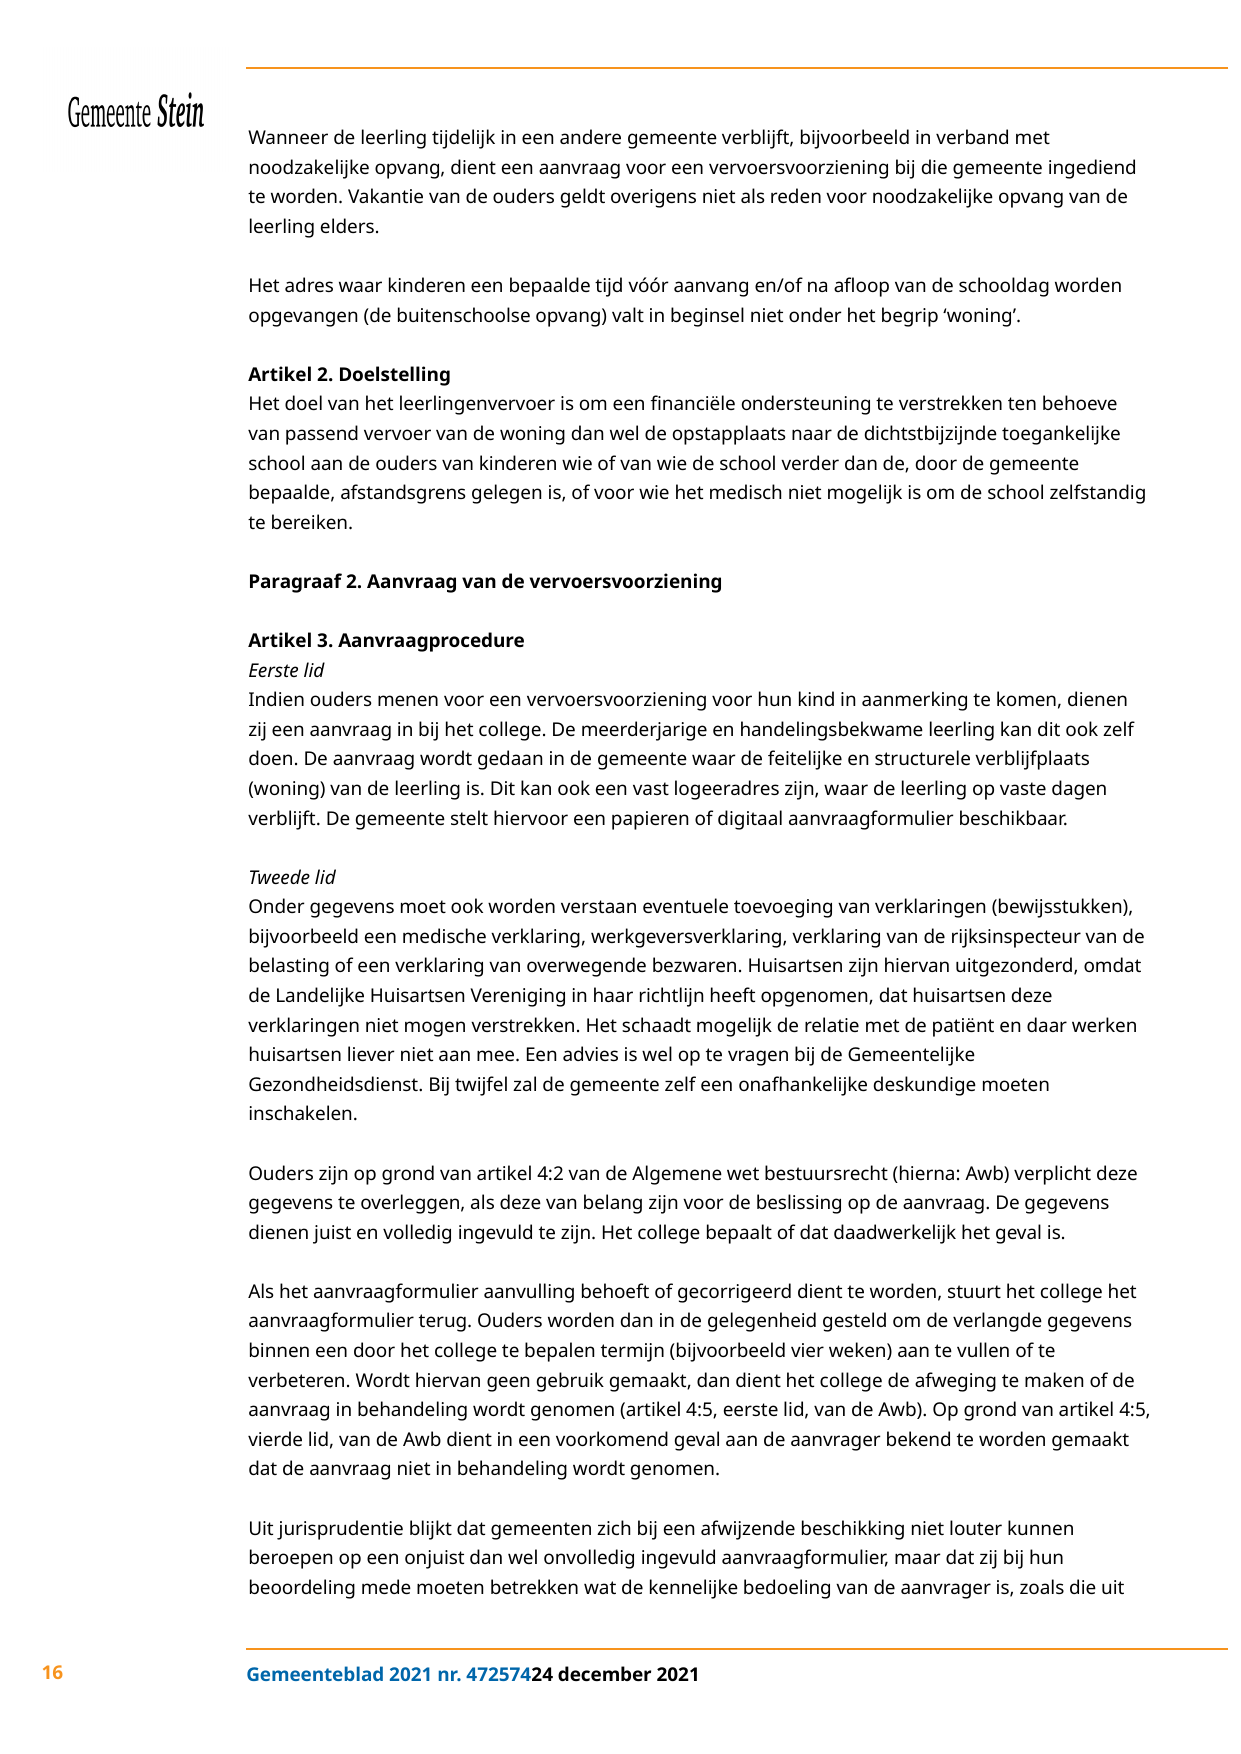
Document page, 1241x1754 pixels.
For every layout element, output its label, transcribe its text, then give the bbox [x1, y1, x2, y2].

text Artikel 3. Aanvraagprocedure [248, 627, 1152, 653]
text Tweede lid [248, 864, 1152, 890]
text Het doel van het leerlingenvervoer is om een financiële ondersteuning te verstrekken ten behoeve van passend vervoer van de woning dan wel de opstapplaats naar de dichtstbijzijnde toegankelijke school aan de ouders van kinderen wie of van wie de school verder dan de, door de gemeente bepaalde, afstandsgrens gelegen is, of voor wie het medisch niet mogelijk is om de school zelfstandig te bereiken. [248, 391, 1152, 535]
text Paragraaf 2. Aanvraag van de vervoersvoorziening [248, 568, 1152, 594]
text Artikel 2. Doelstelling [248, 361, 1152, 387]
text Als het aanvraagformulier aanvulling behoeft of gecorrigeerd dient te worden, stuurt het college het aanvraagformulier terug. Ouders worden dan in de gelegenheid gesteld om de verlangde gegevens binnen een door het college te bepalen termijn (bijvoorbeeld vier weken) aan te vullen of te verbeteren. Wordt hiervan geen gebruik gemaakt, dan dient het college de afweging te maken of de aanvraag in behandeling wordt genomen (artikel 4:5, eerste lid, van de Awb). Op grond van artikel 4:5, vierde lid, van de Awb dient in een voorkomend geval aan de aanvrager bekend te worden gemaakt dat de aanvraag niet in behandeling wordt genomen. [248, 1278, 1152, 1481]
text Eerste lid [248, 657, 1152, 683]
text Wanneer de leerling tijdelijk in een andere gemeente verblijft, bijvoorbeeld in verband met noodzakelijke opvang, dient een aanvraag voor een vervoersvoorziening bij die gemeente ingediend te worden. Vakantie van de ouders geldt overigens niet als reden voor noodzakelijke opvang van de leerling elders. [248, 124, 1152, 239]
text Het adres waar kinderen een bepaalde tijd vóór aanvang en/of na afloop van de schooldag worden opgevangen (de buitenschoolse opvang) valt in beginsel niet onder het begrip ‘woning’. [248, 272, 1152, 328]
text Indien ouders menen voor een vervoersvoorziening voor hun kind in aanmerking te komen, dienen zij een aanvraag in bij het college. De meerderjarige en handelingsbekwame leerling kan dit ook zelf doen. De aanvraag wordt gedaan in de gemeente waar de feitelijke en structurele verblijfplaats (woning) van de leerling is. Dit kan ook een vast logeeradres zijn, waar de leerling op vaste dagen verblijft. De gemeente stelt hiervoor een papieren of digitaal aanvraagformulier beschikbaar. [248, 686, 1152, 831]
text Uit jurisprudentie blijkt dat gemeenten zich bij een afwijzende beschikking niet louter kunnen beroepen op een onjuist dan wel onvolledig ingevuld aanvraagformulier, maar dat zij bij hun beoordeling mede moeten betrekken wat de kennelijke bedoeling van de aanvrager is, zoals die uit [248, 1515, 1152, 1600]
text Ouders zijn op grond van artikel 4:2 van de Algemene wet bestuursrecht (hierna: Awb) verplicht deze gegevens te overleggen, als deze van belang zijn voor de beslissing op de aanvraag. De gegevens dienen juist en volledig ingevuld te zijn. Het college bepaalt of dat daadwerkelijk het geval is. [248, 1160, 1152, 1245]
text Onder gegevens moet ook worden verstaan eventuele toevoeging van verklaringen (bewijsstukken), bijvoorbeeld een medische verklaring, werkgeversverklaring, verklaring van de rijksinspecteur van de belasting of een verklaring van overwegende bezwaren. Huisartsen zijn hiervan uitgezonderd, omdat de Landelijke Huisartsen Vereniging in haar richtlijn heeft opgenomen, dat huisartsen deze verklaringen niet mogen verstrekken. Het schaadt mogelijk de relatie met de patiënt en daar werken huisartsen liever niet aan mee. Een advies is wel op te vragen bij de Gemeentelijke Gezondheidsdienst. Bij twijfel zal de gemeente zelf een onafhankelijke deskundige moeten inschakelen. [248, 893, 1152, 1126]
picture [41, 47, 231, 172]
